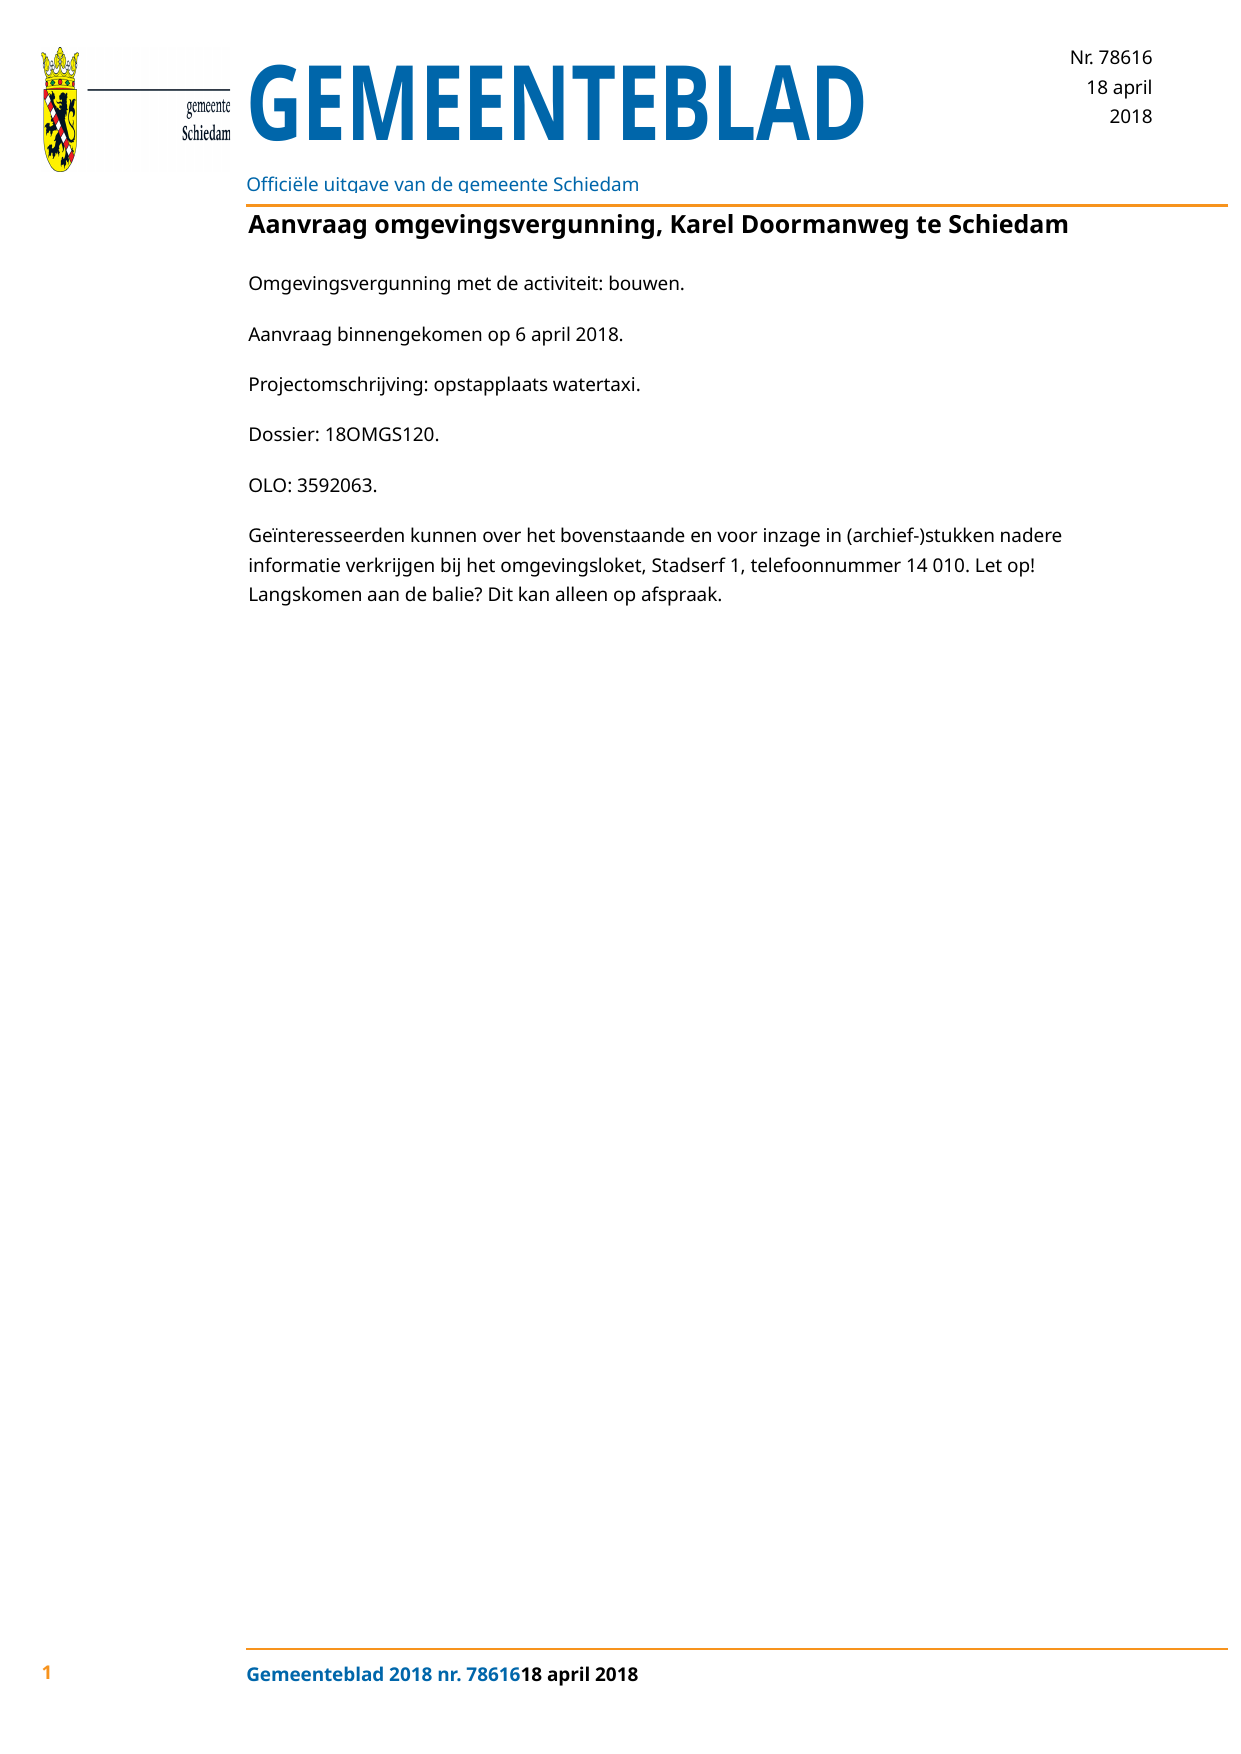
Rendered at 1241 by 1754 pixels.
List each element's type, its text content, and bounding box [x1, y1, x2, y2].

text Projectomschrijving: opstapplaats watertaxi. [248, 371, 1152, 397]
text Geïnteresseerden kunnen over het bovenstaande en voor inzage in (archief-)stukken nadere informatie verkrijgen bij het omgevingsloket, Stadserf 1, telefoonnummer 14 010. Let op! Langskomen aan de balie? Dit kan alleen op afspraak. [248, 522, 1152, 607]
text Dossier: 18OMGS120. [248, 422, 1152, 447]
text Omgevingsvergunning met de activiteit: bouwen. [248, 270, 1152, 296]
text Aanvraag binnengekomen op 6 april 2018. [248, 321, 1152, 346]
picture [41, 47, 231, 172]
text Aanvraag omgevingsvergunning, Karel Doormanweg te Schiedam [248, 207, 1152, 241]
text OLO: 3592063. [248, 472, 1152, 498]
